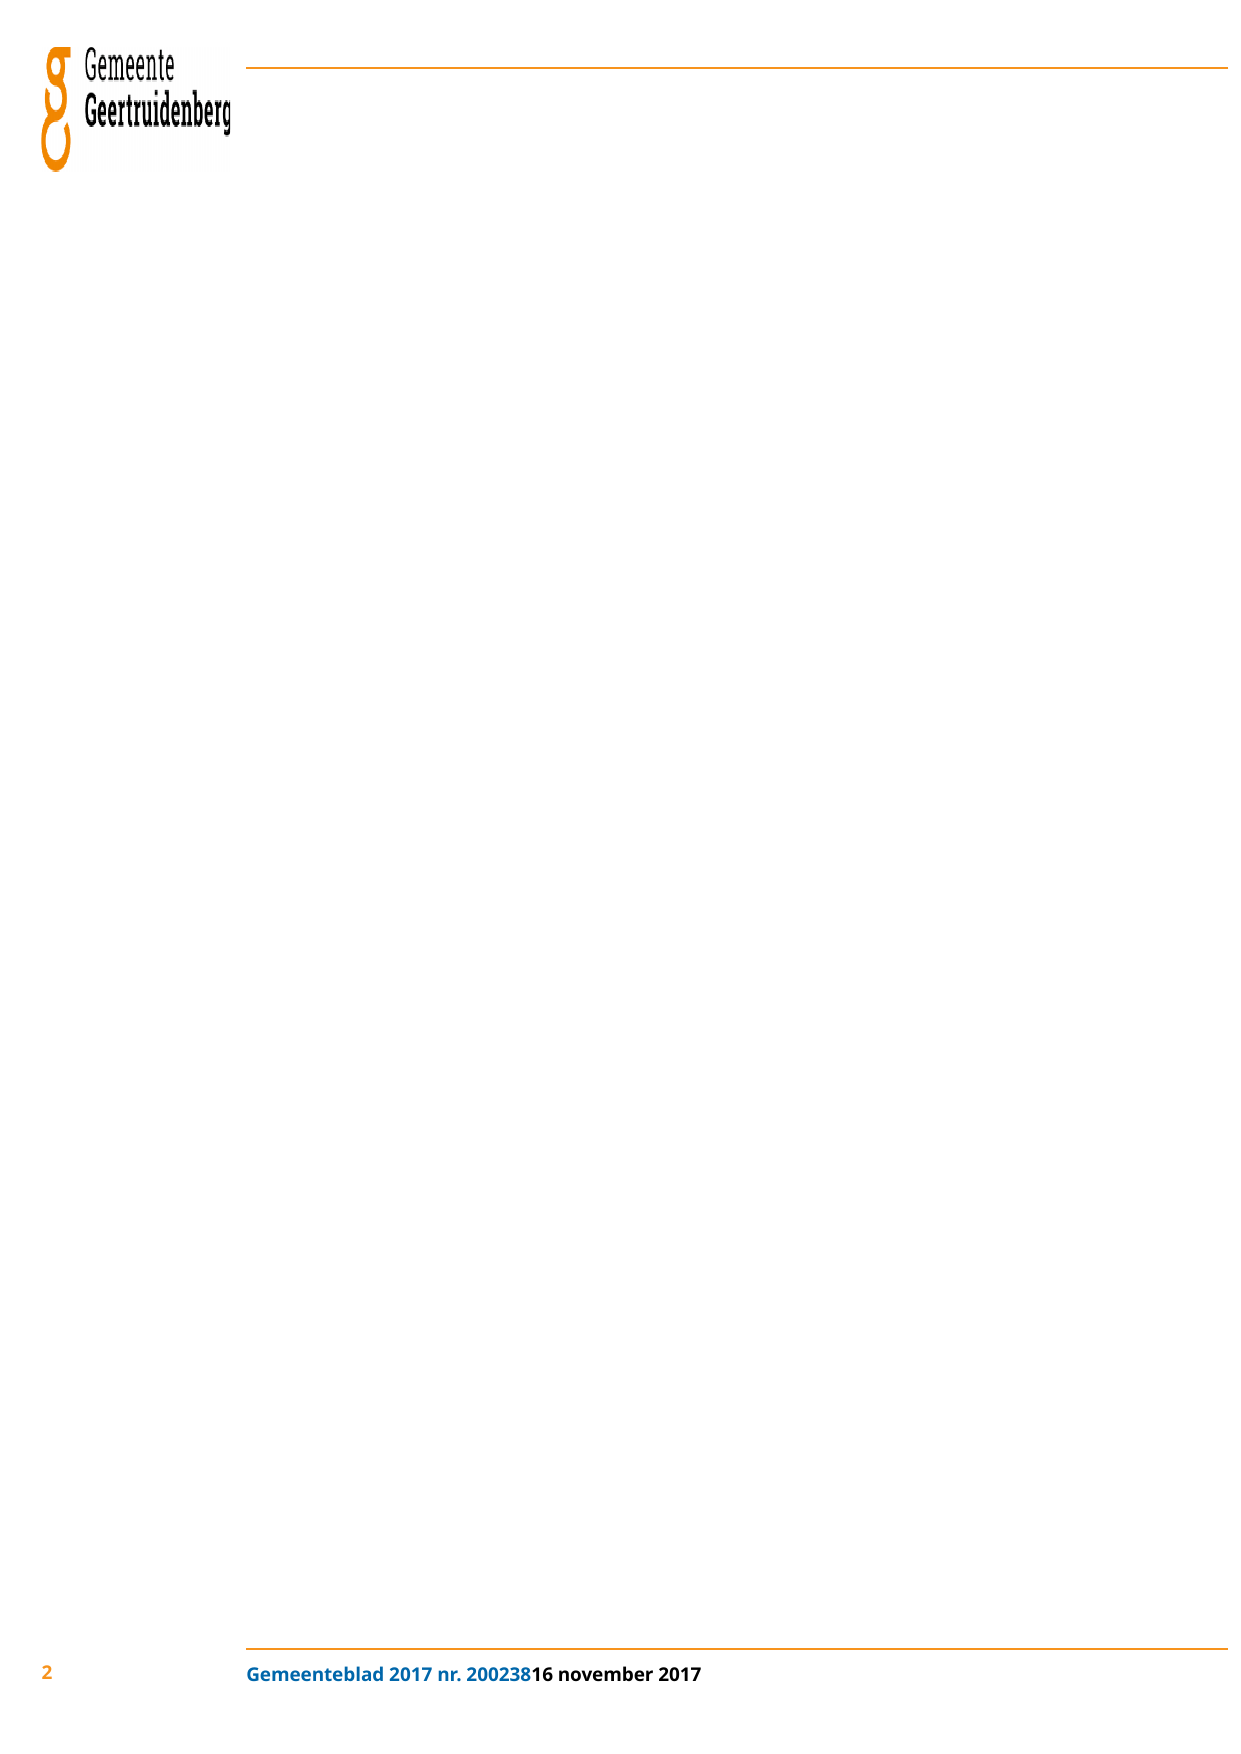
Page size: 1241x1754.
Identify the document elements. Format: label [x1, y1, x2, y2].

picture [41, 47, 231, 172]
